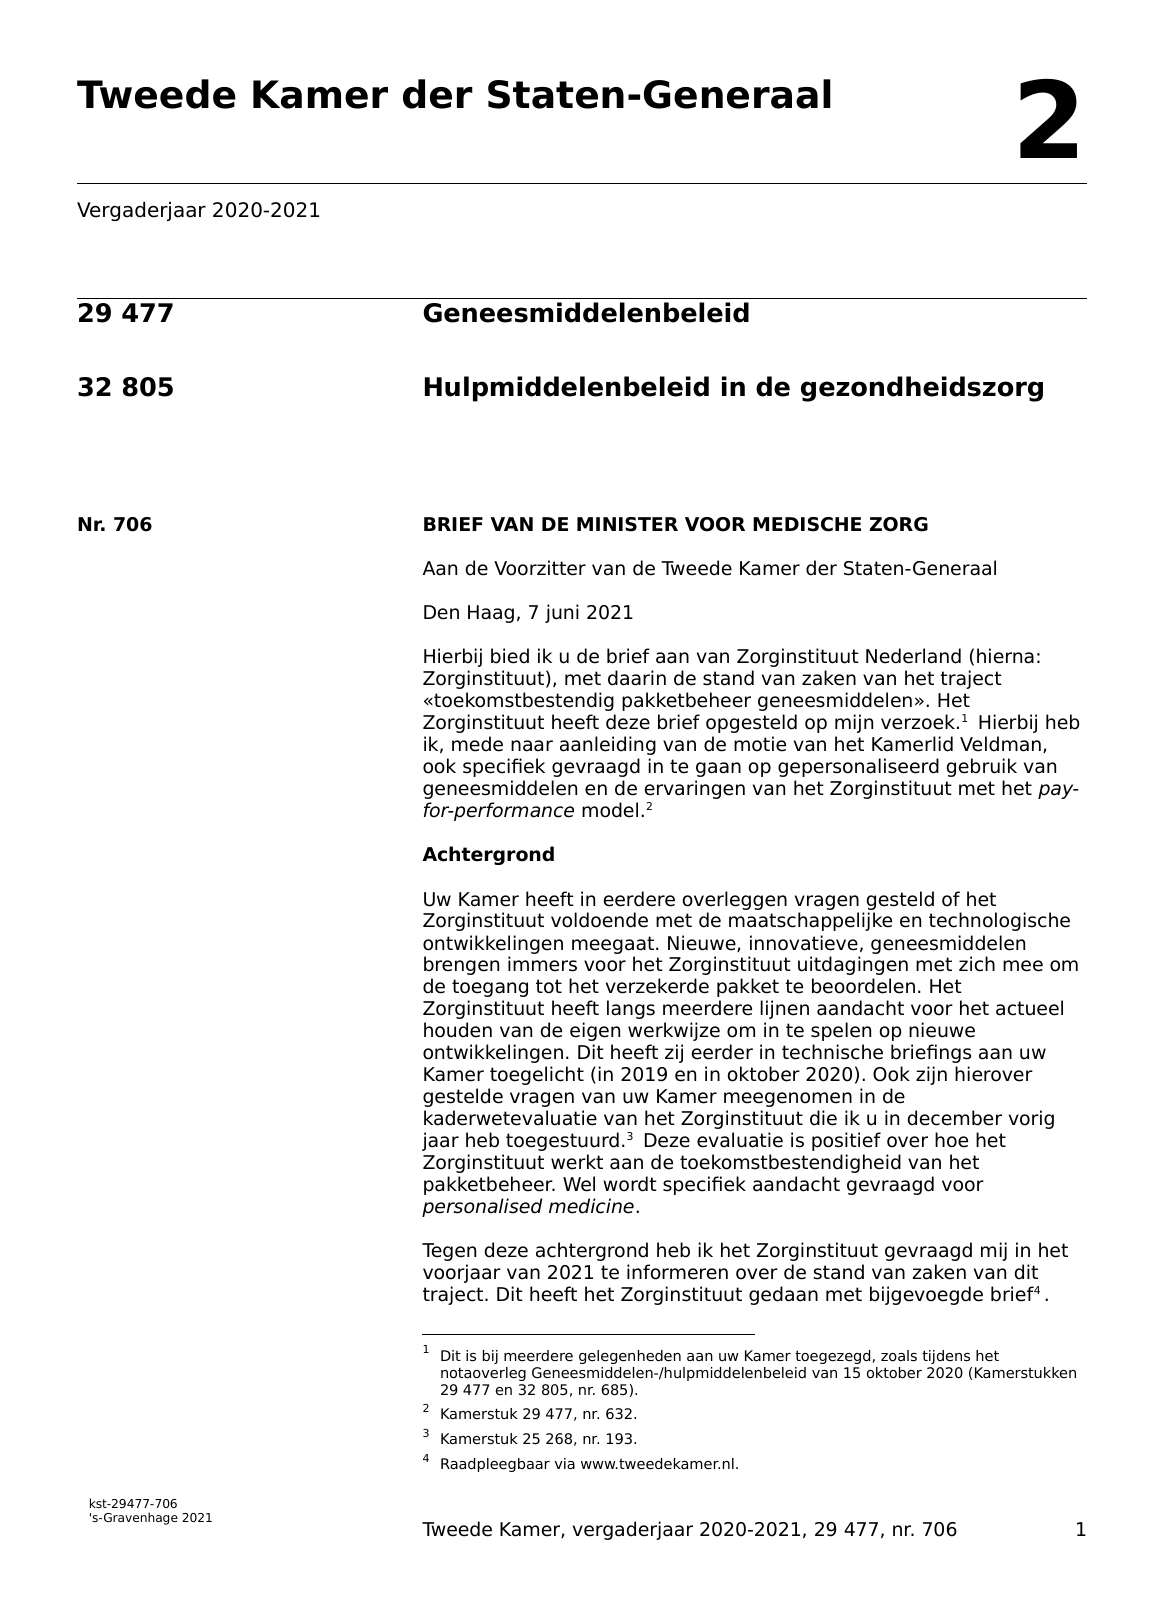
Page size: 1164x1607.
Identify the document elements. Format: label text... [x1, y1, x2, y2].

subtitle 32 805 Hulpmiddelenbeleid in de gezondheidszorg [77, 373, 1087, 403]
text Raadpleegbaar via www.tweedekamer.nl. [422, 1452, 1087, 1474]
table_header 2 [886, 59, 1087, 183]
table_header Tweede Kamer der Staten-Generaal [77, 59, 886, 183]
text Aan de Voorzitter van de Tweede Kamer der Staten-Generaal [422, 558, 1087, 580]
table_cell Vergaderjaar 2020-2021 [77, 184, 1087, 298]
subtitle Achtergrond [422, 844, 1087, 866]
subtitle Nr. 706 BRIEF VAN DE MINISTER VOOR MEDISCHE ZORG [77, 514, 1087, 536]
text Den Haag, 7 juni 2021 [422, 602, 1087, 624]
text Dit is bij meerdere gelegenheden aan uw Kamer toegezegd, zoals tijdens het notaoverleg Geneesmiddelen-/hulpmiddelenbeleid van 15 oktober 2020 (Kamerstukken 29 477 en 32 805, nr. 685). [422, 1343, 1087, 1399]
text Kamerstuk 25 268, nr. 193. [422, 1427, 1087, 1449]
text Uw Kamer heeft in eerdere overleggen vragen gesteld of het Zorginstituut voldoende met de maatschappelijke en technologische ontwikkelingen meegaat. Nieuwe, innovatieve, geneesmiddelen brengen immers voor het Zorginstituut uitdagingen met zich mee om de toegang tot het verzekerde pakket te beoordelen. Het Zorginstituut heeft langs meerdere lijnen aandacht voor het actueel houden van de eigen werkwijze om in te spelen op nieuwe ontwikkelingen. Dit heeft zij eerder in technische briefings aan uw Kamer toegelicht (in 2019 en in oktober 2020). Ook zijn hierover gestelde vragen van uw Kamer meegenomen in de kaderwetevaluatie van het Zorginstituut die ik u in december vorig jaar heb toegestuurd. Deze evaluatie is positief over hoe het Zorginstituut werkt aan de toekomstbestendigheid van het pakketbeheer. Wel wordt specifiek aandacht gevraagd voor personalised medicine. [422, 888, 1087, 1218]
text Tegen deze achtergrond heb ik het Zorginstituut gevraagd mij in het voorjaar van 2021 te informeren over de stand van zaken van dit traject. Dit heeft het Zorginstituut gedaan met bijgevoegde brief. [422, 1240, 1087, 1306]
text Kamerstuk 29 477, nr. 632. [422, 1402, 1087, 1424]
text Hierbij bied ik u de brief aan van Zorginstituut Nederland (hierna: Zorginstituut), met daarin de stand van zaken van het traject «toekomstbestendig pakketbeheer geneesmiddelen». Het Zorginstituut heeft deze brief opgesteld op mijn verzoek. Hierbij heb ik, mede naar aanleiding van de motie van het Kamerlid Veldman, ook specifiek gevraagd in te gaan op gepersonaliseerd gebruik van geneesmiddelen en de ervaringen van het Zorginstituut met het pay-for-performance model. [422, 646, 1087, 822]
text 's-Gravenhage 2021 [88, 1511, 323, 1525]
subtitle 29 477 Geneesmiddelenbeleid [77, 299, 1087, 329]
text kst-29477-706 [88, 1497, 323, 1511]
